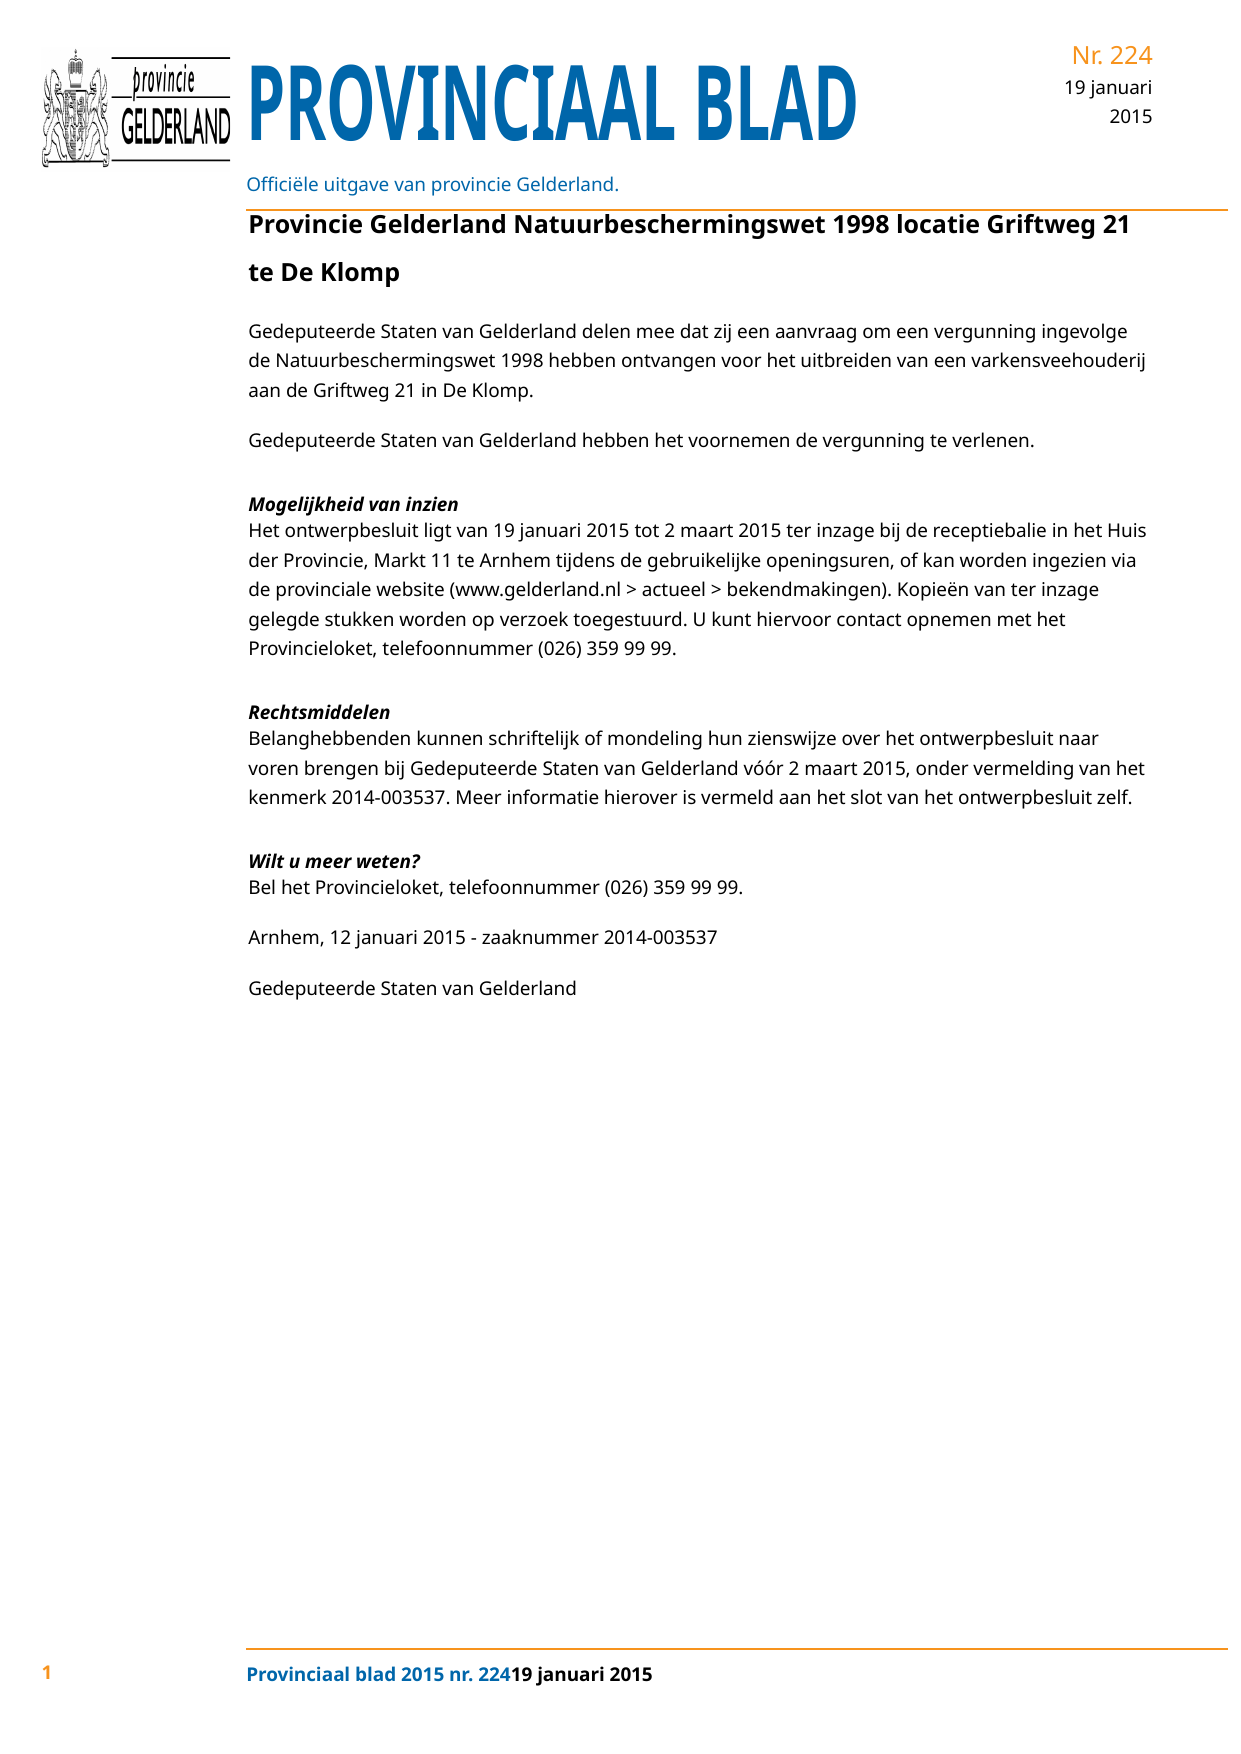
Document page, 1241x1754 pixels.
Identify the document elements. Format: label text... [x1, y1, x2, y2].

text Het ontwerpbesluit ligt van 19 januari 2015 tot 2 maart 2015 ter inzage bij de receptiebalie in het Huis der Provincie, Markt 11 te Arnhem tijdens de gebruikelijke openingsuren, of kan worden ingezien via de provinciale website (www.gelderland.nl > actueel > bekendmakingen). Kopieën van ter inzage gelegde stukken worden op verzoek toegestuurd. U kunt hiervoor contact opnemen met het Provincieloket, telefoonnummer (026) 359 99 99. [248, 517, 1152, 661]
text Gedeputeerde Staten van Gelderland [248, 975, 1152, 1001]
picture [41, 47, 231, 172]
text Wilt u meer weten? [248, 848, 1152, 874]
text Arnhem, 12 januari 2015 - zaaknummer 2014-003537 [248, 924, 1152, 950]
text Belanghebbenden kunnen schriftelijk of mondeling hun zienswijze over het ontwerpbesluit naar voren brengen bij Gedeputeerde Staten van Gelderland vóór 2 maart 2015, onder vermelding van het kenmerk 2014-003537. Meer informatie hierover is vermeld aan het slot van het ontwerpbesluit zelf. [248, 725, 1152, 810]
text Mogelijkheid van inzien [248, 491, 1152, 517]
text Gedeputeerde Staten van Gelderland delen mee dat zij een aanvraag om een vergunning ingevolge de Natuurbeschermingswet 1998 hebben ontvangen voor het uitbreiden van een varkensveehouderij aan de Griftweg 21 in De Klomp. [248, 318, 1152, 403]
text Provincie Gelderland Natuurbeschermingswet 1998 locatie Griftweg 21 te De Klomp [248, 211, 1152, 288]
text Bel het Provincieloket, telefoonnummer (026) 359 99 99. [248, 874, 1152, 900]
text Rechtsmiddelen [248, 699, 1152, 725]
text Gedeputeerde Staten van Gelderland hebben het voornemen de vergunning te verlenen. [248, 427, 1152, 453]
